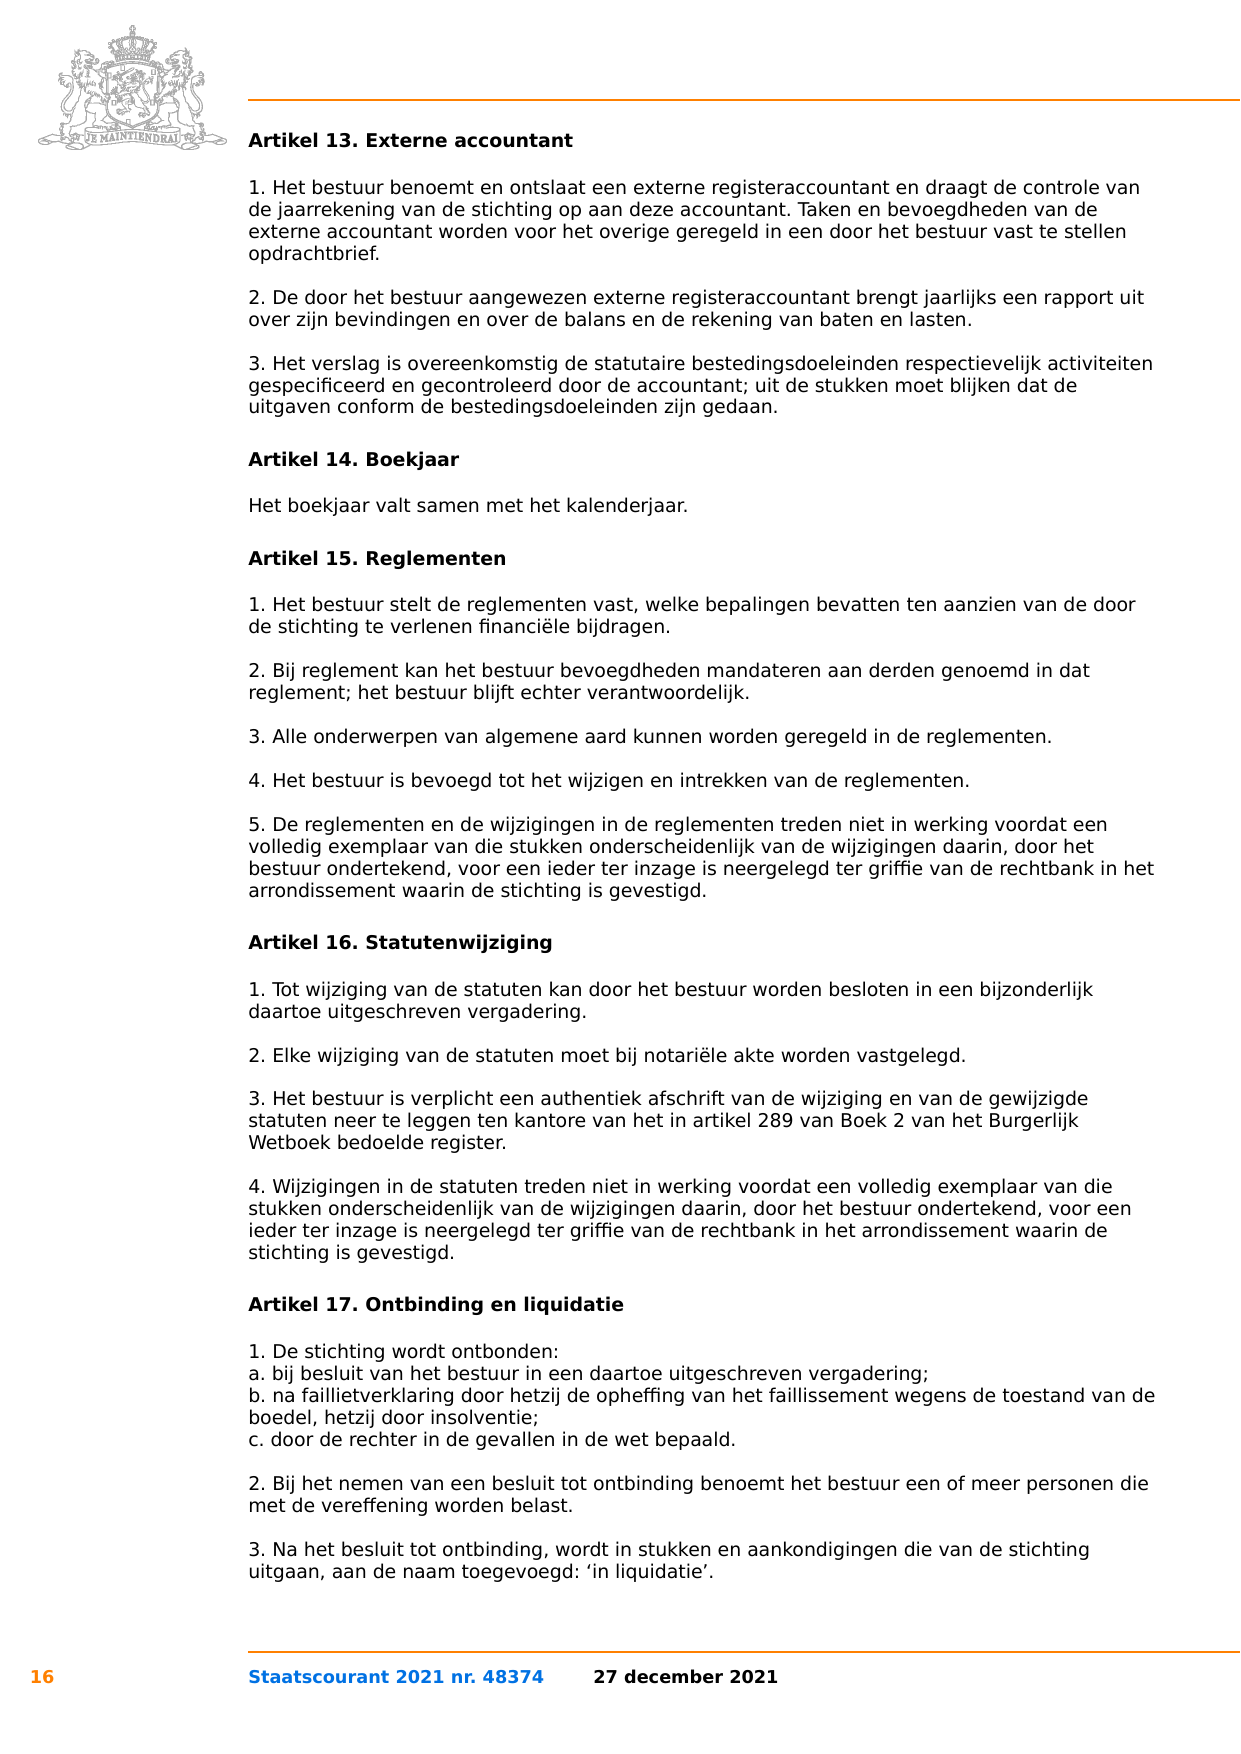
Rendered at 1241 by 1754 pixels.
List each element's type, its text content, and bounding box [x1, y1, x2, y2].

text 1. Het bestuur benoemt en ontslaat een externe registeraccountant en draagt de controle van de jaarrekening van de stichting op aan deze accountant. Taken en bevoegdheden van de externe accountant worden voor het overige geregeld in een door het bestuur vast te stellen opdrachtbrief. [248, 177, 1163, 265]
subtitle Artikel 15. Reglementen [248, 547, 1163, 569]
text 1. De stichting wordt ontbonden: [248, 1341, 1163, 1363]
subtitle Artikel 14. Boekjaar [248, 448, 1163, 470]
text 5. De reglementen en de wijzigingen in de reglementen treden niet in werking voordat een volledig exemplaar van die stukken onderscheidenlijk van de wijzigingen daarin, door het bestuur ondertekend, voor een ieder ter inzage is neergelegd ter griffie van de rechtbank in het arrondissement waarin de stichting is gevestigd. [248, 814, 1163, 902]
subtitle Artikel 16. Statutenwijziging [248, 932, 1163, 954]
subtitle Artikel 13. Externe accountant [248, 130, 1163, 152]
text 3. Alle onderwerpen van algemene aard kunnen worden geregeld in de reglementen. [248, 726, 1163, 748]
text 2. Bij het nemen van een besluit tot ontbinding benoemt het bestuur een of meer personen die met de vereffening worden belast. [248, 1473, 1163, 1517]
text 1. Tot wijziging van de statuten kan door het bestuur worden besloten in een bijzonderlijk daartoe uitgeschreven vergadering. [248, 979, 1163, 1023]
text 4. Wijzigingen in de statuten treden niet in werking voordat een volledig exemplaar van die stukken onderscheidenlijk van de wijzigingen daarin, door het bestuur ondertekend, voor een ieder ter inzage is neergelegd ter griffie van de rechtbank in het arrondissement waarin de stichting is gevestigd. [248, 1176, 1163, 1264]
text 3. Het bestuur is verplicht een authentiek afschrift van de wijziging en van de gewijzigde statuten neer te leggen ten kantore van het in artikel 289 van Boek 2 van het Burgerlijk Wetboek bedoelde register. [248, 1088, 1163, 1154]
text a. bij besluit van het bestuur in een daartoe uitgeschreven vergadering; [248, 1363, 1163, 1385]
text 2. Bij reglement kan het bestuur bevoegdheden mandateren aan derden genoemd in dat reglement; het bestuur blijft echter verantwoordelijk. [248, 660, 1163, 704]
text 4. Het bestuur is bevoegd tot het wijzigen en intrekken van de reglementen. [248, 770, 1163, 792]
text Het boekjaar valt samen met het kalenderjaar. [248, 495, 1163, 517]
subtitle Artikel 17. Ontbinding en liquidatie [248, 1294, 1163, 1316]
text 3. Het verslag is overeenkomstig de statutaire bestedingsdoeleinden respectievelijk activiteiten gespecificeerd en gecontroleerd door de accountant; uit de stukken moet blijken dat de uitgaven conform de bestedingsdoeleinden zijn gedaan. [248, 352, 1163, 418]
text 1. Het bestuur stelt de reglementen vast, welke bepalingen bevatten ten aanzien van de door de stichting te verlenen financiële bijdragen. [248, 594, 1163, 638]
text 3. Na het besluit tot ontbinding, wordt in stukken en aankondigingen die van de stichting uitgaan, aan de naam toegevoegd: ‘in liquidatie’. [248, 1539, 1163, 1583]
picture [38, 25, 227, 150]
text 2. De door het bestuur aangewezen externe registeraccountant brengt jaarlijks een rapport uit over zijn bevindingen en over de balans en de rekening van baten en lasten. [248, 287, 1163, 331]
text c. door de rechter in de gevallen in de wet bepaald. [248, 1429, 1163, 1451]
text 2. Elke wijziging van de statuten moet bij notariële akte worden vastgelegd. [248, 1044, 1163, 1066]
text b. na faillietverklaring door hetzij de opheffing van het faillissement wegens de toestand van de boedel, hetzij door insolventie; [248, 1385, 1163, 1429]
